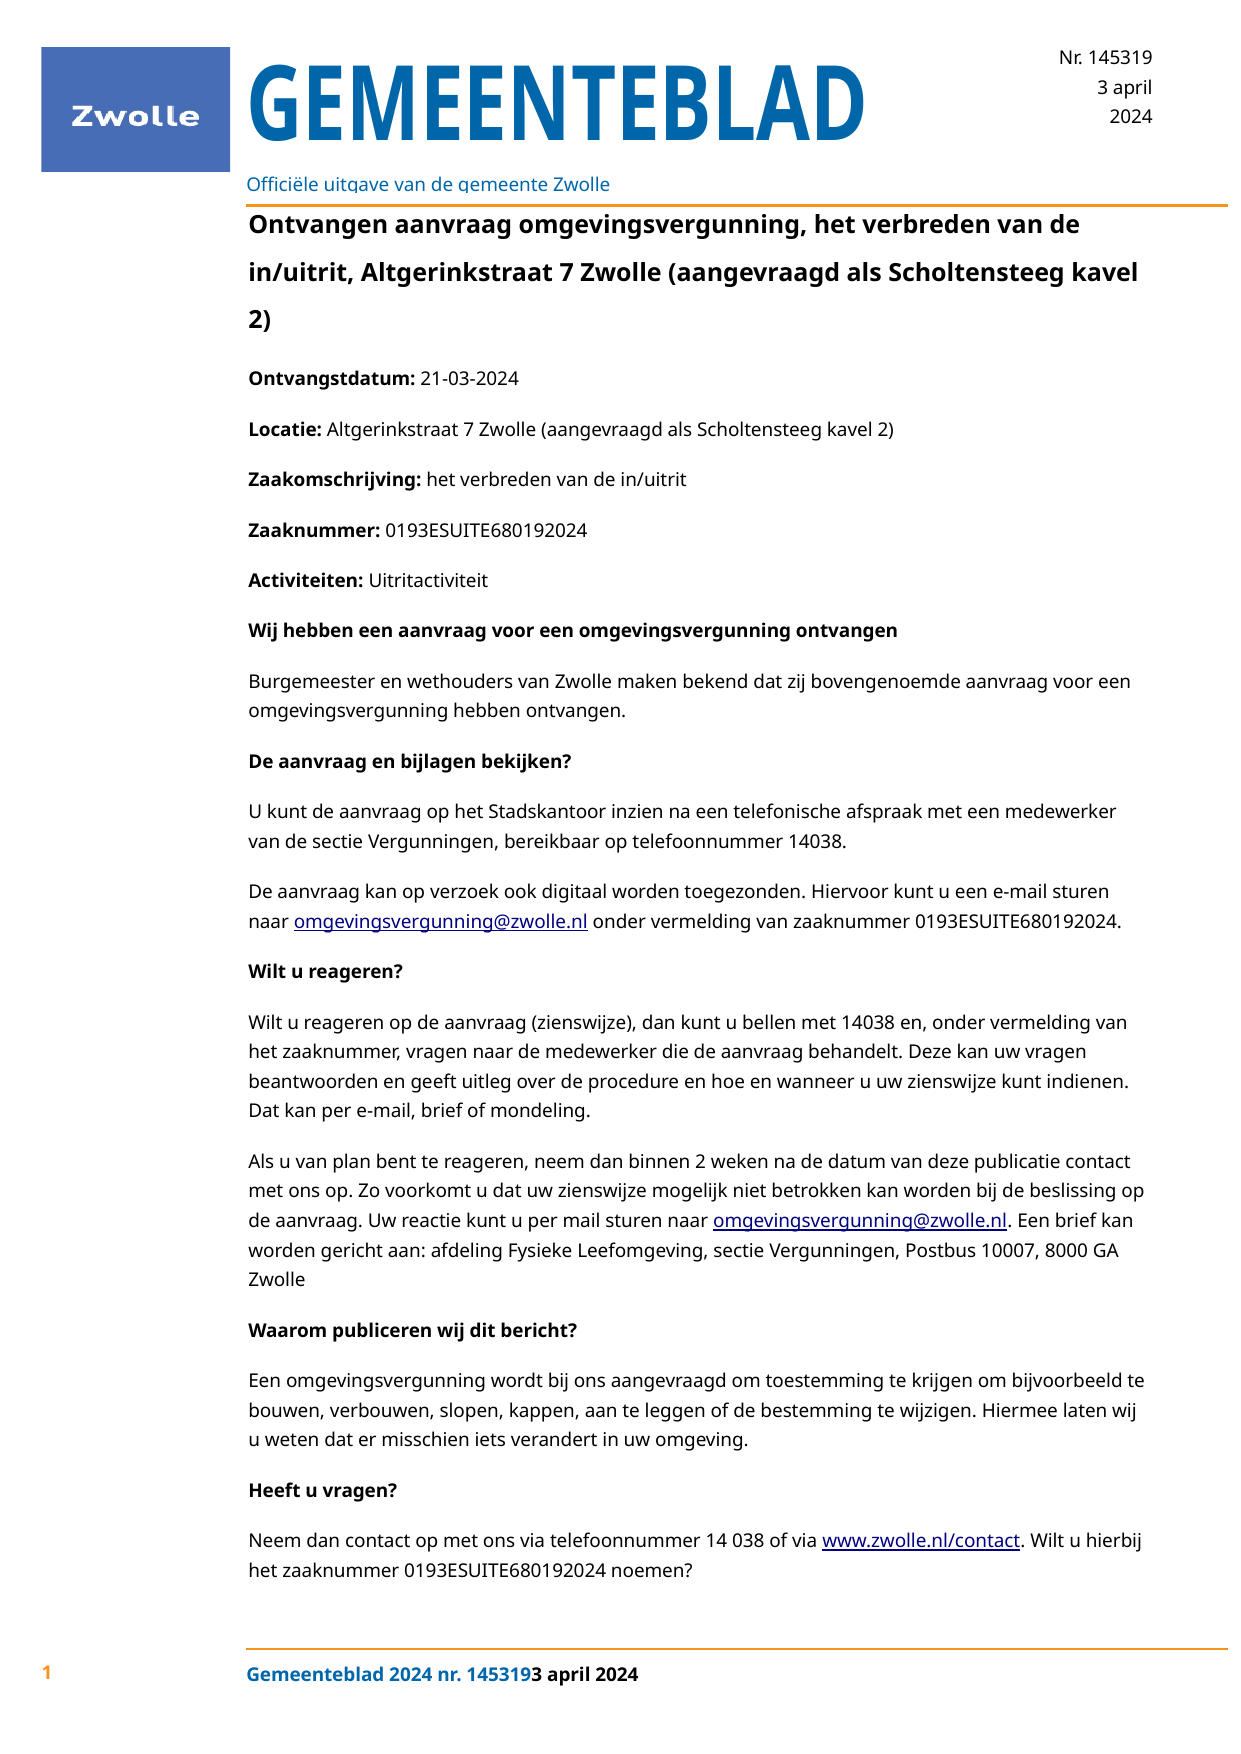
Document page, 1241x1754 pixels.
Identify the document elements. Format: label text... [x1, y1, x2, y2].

text Burgemeester en wethouders van Zwolle maken bekend dat zij bovengenoemde aanvraag voor een omgevingsvergunning hebben ontvangen. [248, 668, 1152, 723]
text U kunt de aanvraag op het Stadskantoor inzien na een telefonische afspraak met een medewerker van de sectie Vergunningen, bereikbaar op telefoonnummer 14038. [248, 798, 1152, 854]
text Neem dan contact op met ons via telefoonnummer 14 038 of via www.zwolle.nl/contact. Wilt u hierbij het zaaknummer 0193ESUITE680192024 noemen? [248, 1527, 1152, 1582]
picture [41, 47, 231, 172]
text Ontvangstdatum: 21-03-2024 [248, 366, 1152, 391]
text Heeft u vragen? [248, 1477, 1152, 1502]
text Als u van plan bent te reageren, neem dan binnen 2 weken na de datum van deze publicatie contact met ons op. Zo voorkomt u dat uw zienswijze mogelijk niet betrokken kan worden bij de beslissing op de aanvraag. Uw reactie kunt u per mail sturen naar omgevingsvergunning@zwolle.nl. Een brief kan worden gericht aan: afdeling Fysieke Leefomgeving, sectie Vergunningen, Postbus 10007, 8000 GA Zwolle [248, 1148, 1152, 1292]
text Wij hebben een aanvraag voor een omgevingsvergunning ontvangen [248, 618, 1152, 643]
text De aanvraag kan op verzoek ook digitaal worden toegezonden. Hiervoor kunt u een e-mail sturen naar omgevingsvergunning@zwolle.nl onder vermelding van zaaknummer 0193ESUITE680192024. [248, 878, 1152, 934]
text Waarom publiceren wij dit bericht? [248, 1317, 1152, 1342]
text Zaaknummer: 0193ESUITE680192024 [248, 517, 1152, 542]
text De aanvraag en bijlagen bekijken? [248, 748, 1152, 774]
text Locatie: Altgerinkstraat 7 Zwolle (aangevraagd als Scholtensteeg kavel 2) [248, 416, 1152, 442]
text Een omgevingsvergunning wordt bij ons aangevraagd om toestemming te krijgen om bijvoorbeeld te bouwen, verbouwen, slopen, kappen, aan te leggen of de bestemming te wijzigen. Hiermee laten wij u weten dat er misschien iets verandert in uw omgeving. [248, 1367, 1152, 1452]
text Wilt u reageren? [248, 958, 1152, 984]
text Zaakomschrijving: het verbreden van de in/uitrit [248, 466, 1152, 492]
text Activiteiten: Uitritactiviteit [248, 567, 1152, 593]
text Wilt u reageren op de aanvraag (zienswijze), dan kunt u bellen met 14038 en, onder vermelding van het zaaknummer, vragen naar de medewerker die de aanvraag behandelt. Deze kan uw vragen beantwoorden en geeft uitleg over de procedure en hoe en wanneer u uw zienswijze kunt indienen. Dat kan per e-mail, brief of mondeling. [248, 1009, 1152, 1123]
text Ontvangen aanvraag omgevingsvergunning, het verbreden van de in/uitrit, Altgerinkstraat 7 Zwolle (aangevraagd als Scholtensteeg kavel 2) [248, 207, 1152, 336]
